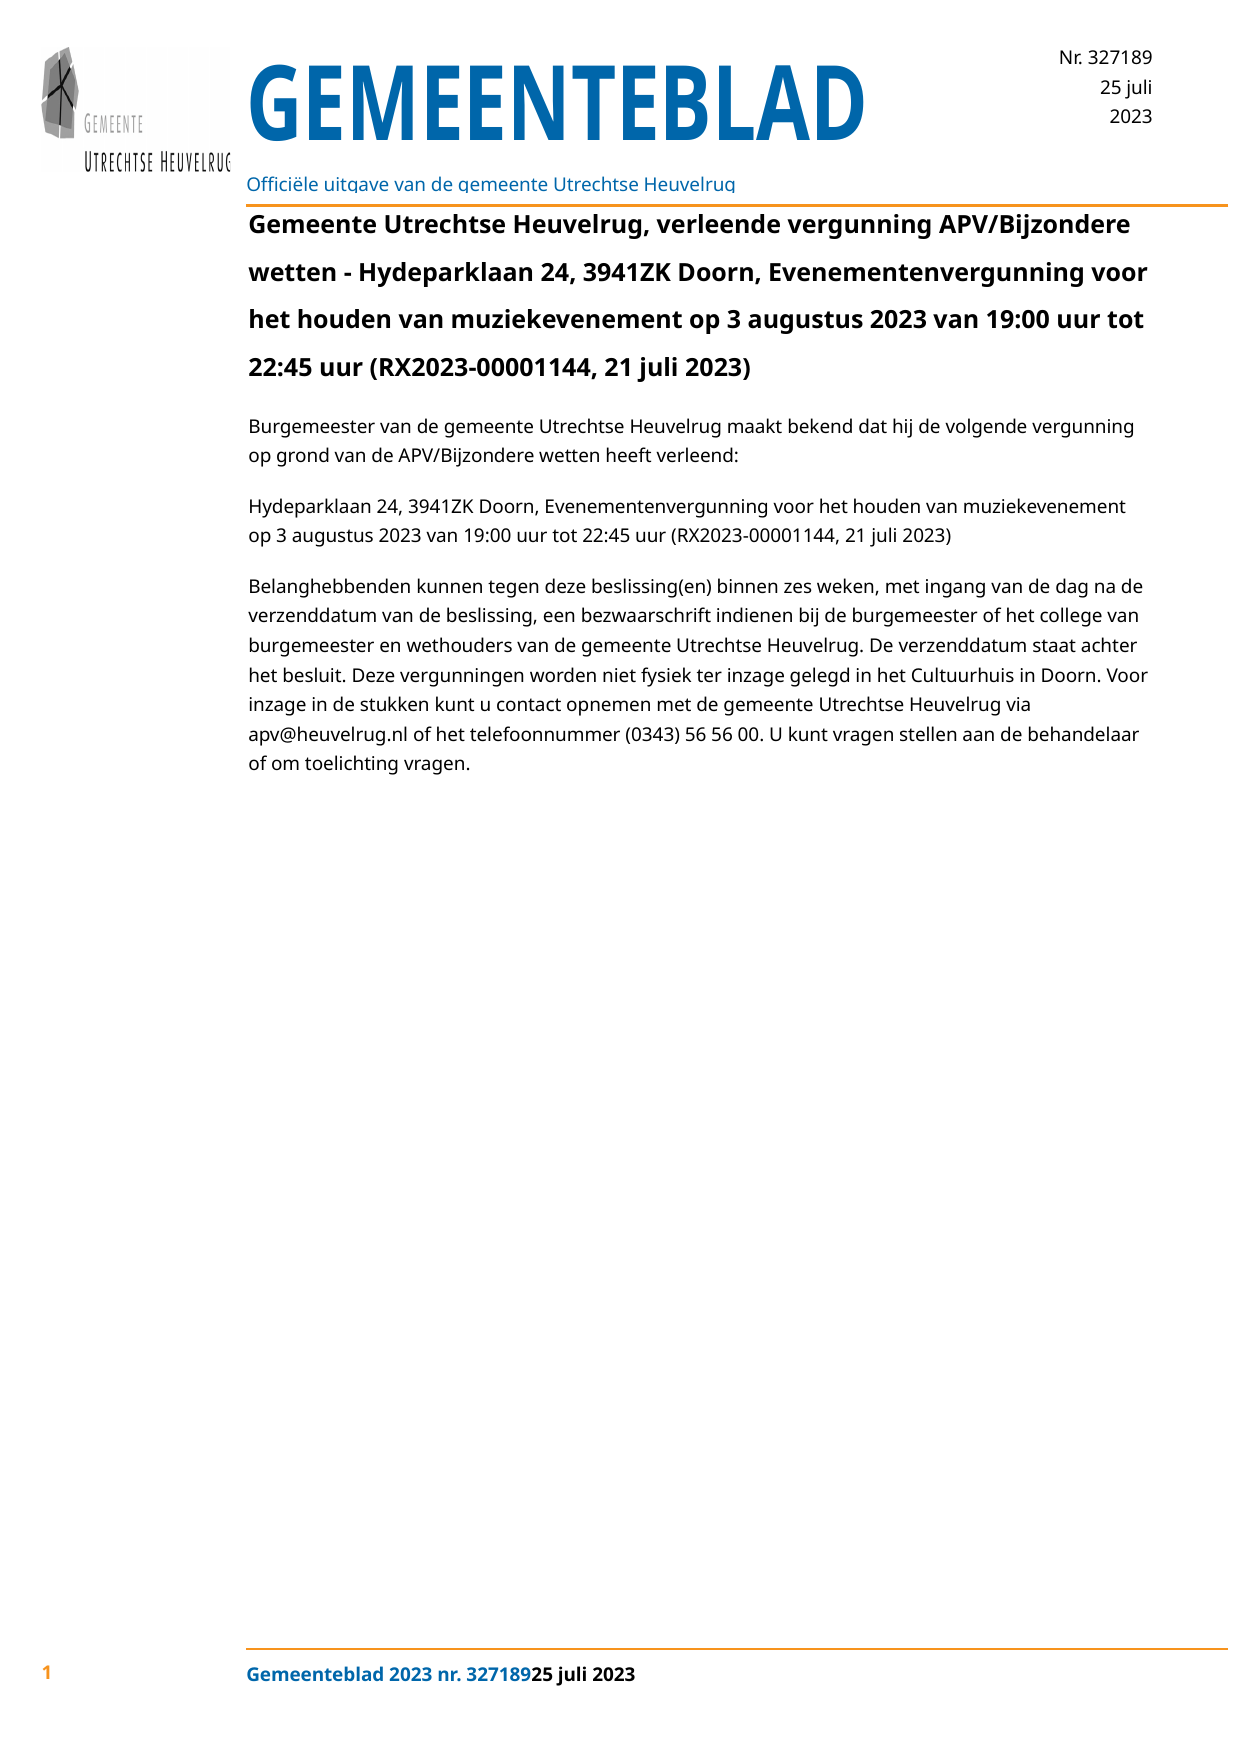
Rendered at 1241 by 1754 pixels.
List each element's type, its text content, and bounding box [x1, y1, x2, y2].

text Burgemeester van de gemeente Utrechtse Heuvelrug maakt bekend dat hij de volgende vergunning op grond van de APV/Bijzondere wetten heeft verleend: [248, 413, 1152, 468]
picture [41, 47, 231, 172]
text Gemeente Utrechtse Heuvelrug, verleende vergunning APV/Bijzondere wetten - Hydeparklaan 24, 3941ZK Doorn, Evenementenvergunning voor het houden van muziekevenement op 3 augustus 2023 van 19:00 uur tot 22:45 uur (RX2023-00001144, 21 juli 2023) [248, 207, 1152, 384]
text Hydeparklaan 24, 3941ZK Doorn, Evenementenvergunning voor het houden van muziekevenement op 3 augustus 2023 van 19:00 uur tot 22:45 uur (RX2023-00001144, 21 juli 2023) [248, 493, 1152, 548]
text Belanghebbenden kunnen tegen deze beslissing(en) binnen zes weken, met ingang van de dag na de verzenddatum van de beslissing, een bezwaarschrift indienen bij de burgemeester of het college van burgemeester en wethouders van de gemeente Utrechtse Heuvelrug. De verzenddatum staat achter het besluit. Deze vergunningen worden niet fysiek ter inzage gelegd in het Cultuurhuis in Doorn. Voor inzage in de stukken kunt u contact opnemen met de gemeente Utrechtse Heuvelrug via apv@heuvelrug.nl of het telefoonnummer (0343) 56 56 00. U kunt vragen stellen aan de behandelaar of om toelichting vragen. [248, 573, 1152, 776]
